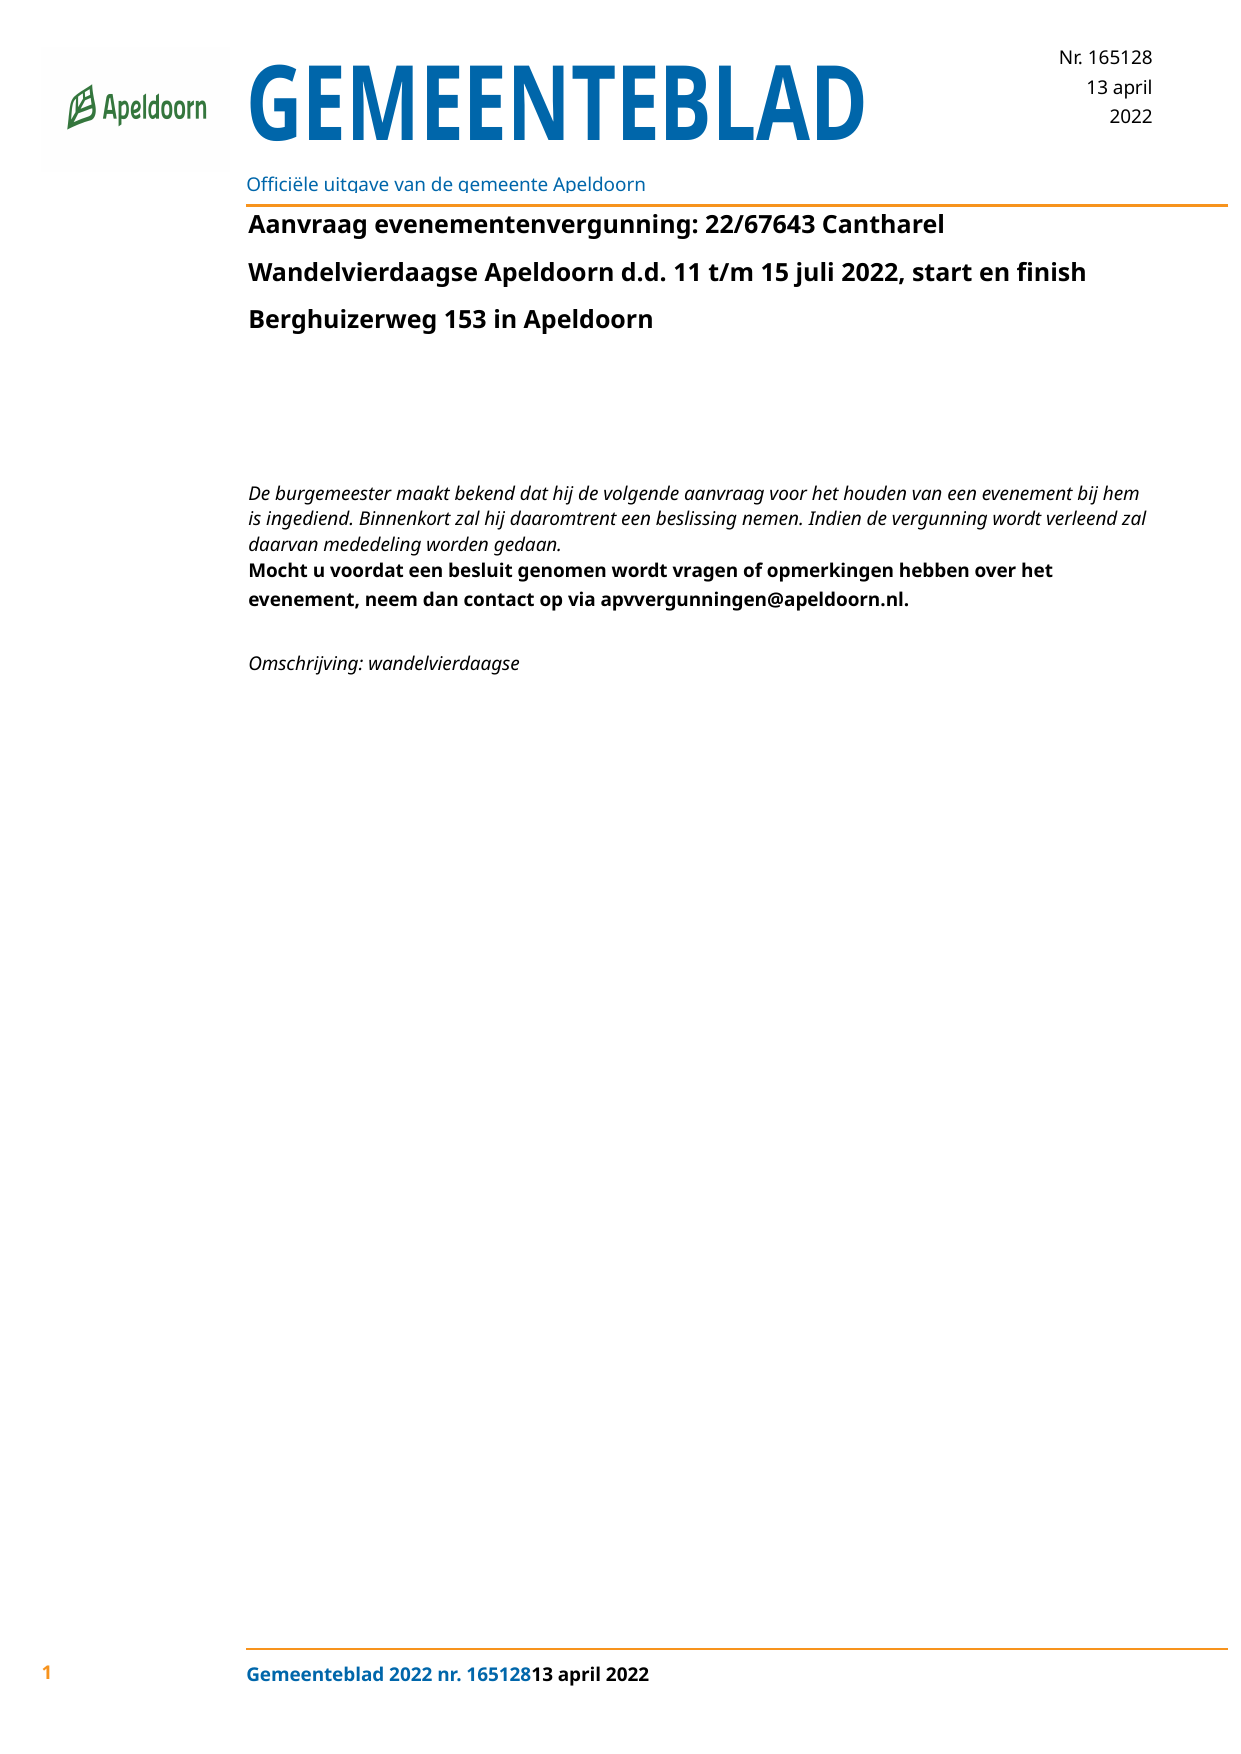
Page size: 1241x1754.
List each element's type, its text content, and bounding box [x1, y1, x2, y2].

text Omschrijving: wandelvierdaagse [248, 651, 1152, 676]
text Aanvraag evenementenvergunning: 22/67643 Cantharel Wandelvierdaagse Apeldoorn d.d. 11 t/m 15 juli 2022, start en finish Berghuizerweg 153 in Apeldoorn [248, 207, 1152, 336]
picture [41, 47, 231, 172]
text De burgemeester maakt bekend dat hij de volgende aanvraag voor het houden van een evenement bij hem is ingediend. Binnenkort zal hij daaromtrent een beslissing nemen. Indien de vergunning wordt verleend zal daarvan mededeling worden gedaan. [248, 480, 1152, 557]
text Mocht u voordat een besluit genomen wordt vragen of opmerkingen hebben over het evenement, neem dan contact op via apvvergunningen@apeldoorn.nl. [248, 557, 1152, 612]
